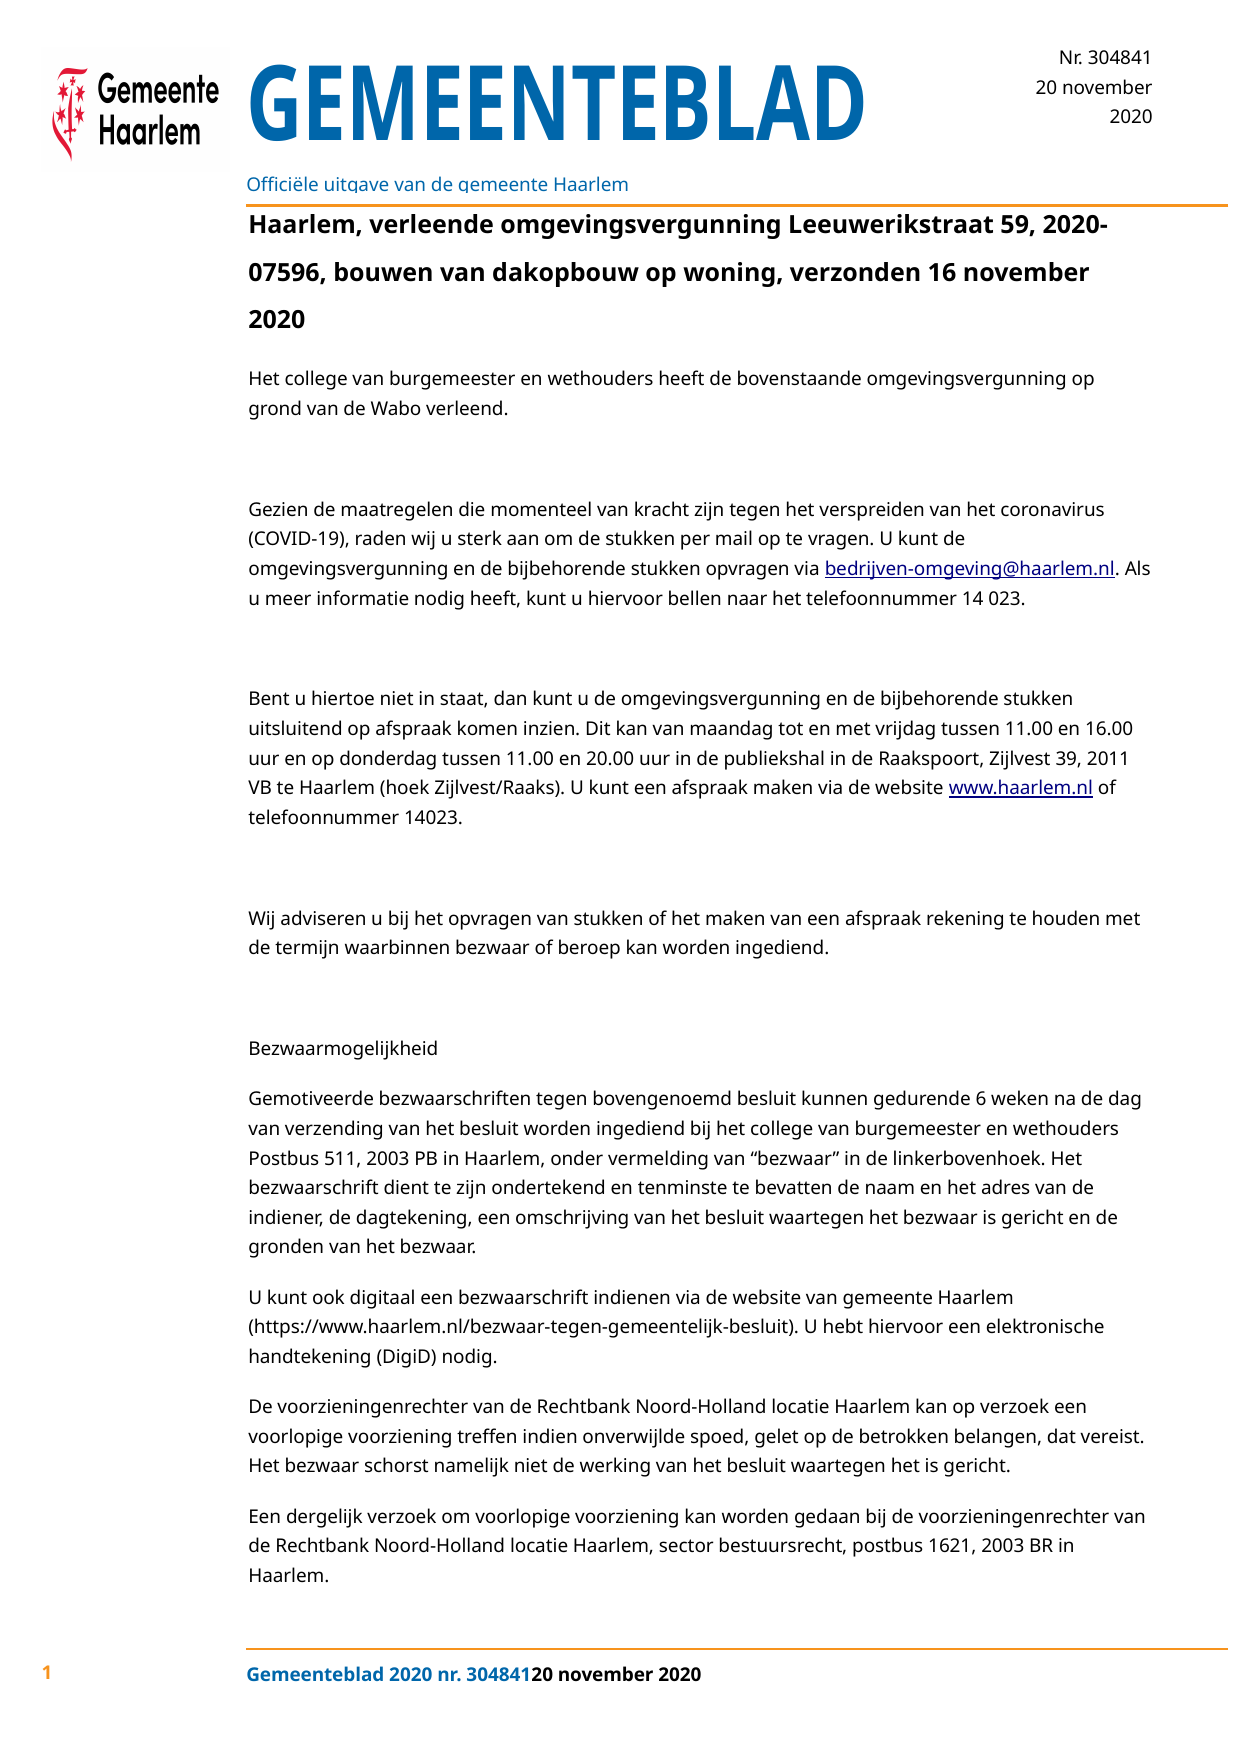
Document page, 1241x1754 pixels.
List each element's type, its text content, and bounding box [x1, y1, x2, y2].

text Haarlem, verleende omgevingsvergunning Leeuwerikstraat 59, 2020-07596, bouwen van dakopbouw op woning, verzonden 16 november 2020 [248, 207, 1152, 336]
text De voorzieningenrechter van de Rechtbank Noord-Holland locatie Haarlem kan op verzoek een voorlopige voorziening treffen indien onverwijlde spoed, gelet op de betrokken belangen, dat vereist. Het bezwaar schorst namelijk niet de werking van het besluit waartegen het is gericht. [248, 1393, 1152, 1478]
text Bent u hiertoe niet in staat, dan kunt u de omgevingsvergunning en de bijbehorende stukken uitsluitend op afspraak komen inzien. Dit kan van maandag tot en met vrijdag tussen 11.00 en 16.00 uur en op donderdag tussen 11.00 en 20.00 uur in de publiekshal in de Raakspoort, Zijlvest 39, 2011 VB te Haarlem (hoek Zijlvest/Raaks). U kunt een afspraak maken via de website www.haarlem.nl of telefoonnummer 14023. [248, 686, 1152, 829]
text Gemotiveerde bezwaarschriften tegen bovengenoemd besluit kunnen gedurende 6 weken na de dag van verzending van het besluit worden ingediend bij het college van burgemeester en wethouders Postbus 511, 2003 PB in Haarlem, onder vermelding van “bezwaar” in de linkerbovenhoek. Het bezwaarschrift dient te zijn ondertekend en tenminste te bevatten de naam en het adres van de indiener, de dagtekening, een omschrijving van het besluit waartegen het bezwaar is gericht en de gronden van het bezwaar. [248, 1086, 1152, 1259]
picture [41, 47, 231, 172]
text Bezwaarmogelijkheid [248, 1035, 1152, 1061]
text Een dergelijk verzoek om voorlopige voorziening kan worden gedaan bij de voorzieningenrechter van de Rechtbank Noord-Holland locatie Haarlem, sector bestuursrecht, postbus 1621, 2003 BR in Haarlem. [248, 1503, 1152, 1588]
text Het college van burgemeester en wethouders heeft de bovenstaande omgevingsvergunning op grond van de Wabo verleend. [248, 366, 1152, 421]
text Wij adviseren u bij het opvragen van stukken of het maken van een afspraak rekening te houden met de termijn waarbinnen bezwaar of beroep kan worden ingediend. [248, 905, 1152, 960]
text Gezien de maatregelen die momenteel van kracht zijn tegen het verspreiden van het coronavirus (COVID-19), raden wij u sterk aan om de stukken per mail op te vragen. U kunt de omgevingsvergunning en de bijbehorende stukken opvragen via bedrijven-omgeving@haarlem.nl. Als u meer informatie nodig heeft, kunt u hiervoor bellen naar het telefoonnummer 14 023. [248, 496, 1152, 610]
text U kunt ook digitaal een bezwaarschrift indienen via de website van gemeente Haarlem (https://www.haarlem.nl/bezwaar-tegen-gemeentelijk-besluit). U hebt hiervoor een elektronische handtekening (DigiD) nodig. [248, 1284, 1152, 1369]
